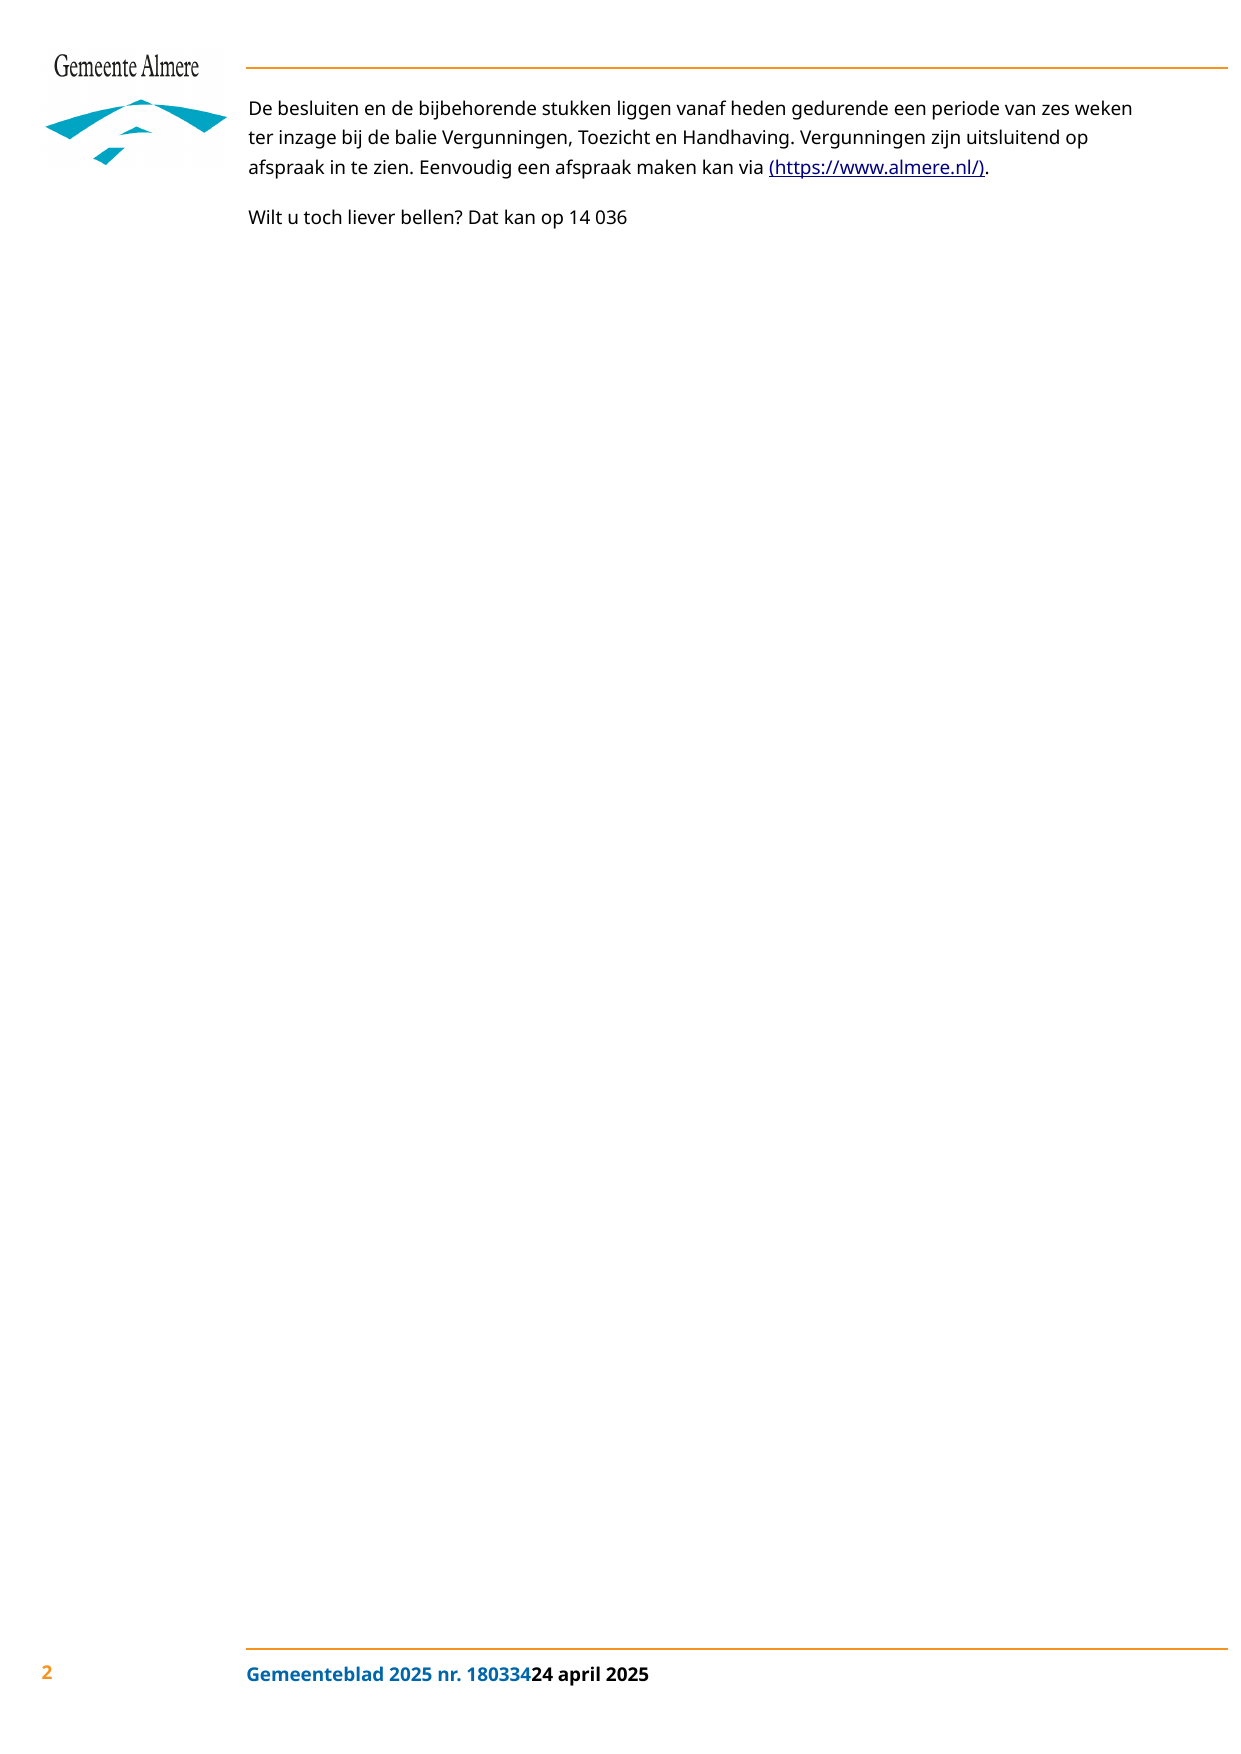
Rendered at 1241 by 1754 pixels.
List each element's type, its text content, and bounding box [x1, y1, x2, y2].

text De besluiten en de bijbehorende stukken liggen vanaf heden gedurende een periode van zes weken ter inzage bij de balie Vergunningen, Toezicht en Handhaving. Vergunningen zijn uitsluitend op afspraak in te zien. Eenvoudig een afspraak maken kan via (https://www.almere.nl/). [248, 95, 1152, 180]
text Wilt u toch liever bellen? Dat kan op 14 036 [248, 204, 1152, 230]
picture [41, 47, 231, 172]
